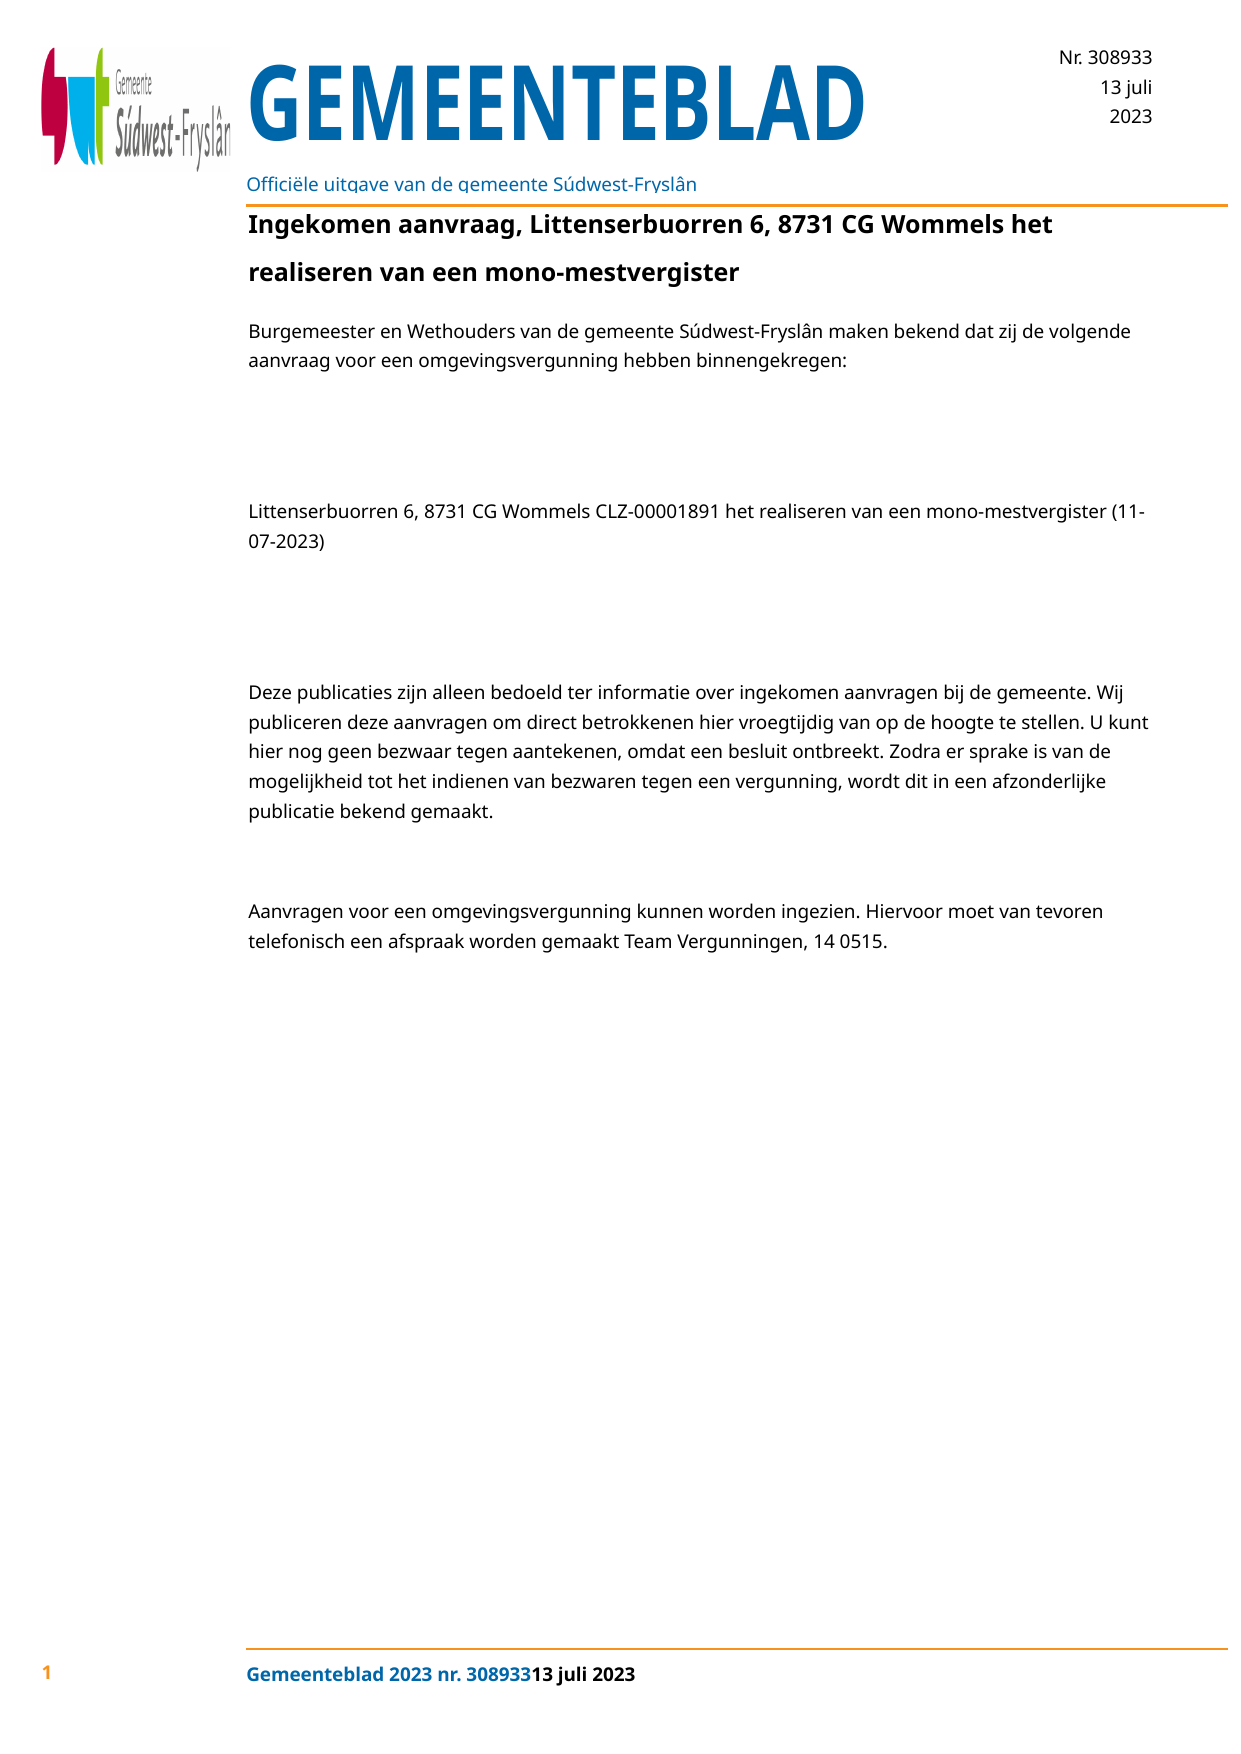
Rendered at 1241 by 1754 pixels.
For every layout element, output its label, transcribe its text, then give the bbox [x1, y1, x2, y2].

text Deze publicaties zijn alleen bedoeld ter informatie over ingekomen aanvragen bij de gemeente. Wij publiceren deze aanvragen om direct betrokkenen hier vroegtijdig van op de hoogte te stellen. U kunt hier nog geen bezwaar tegen aantekenen, omdat een besluit ontbreekt. Zodra er sprake is van de mogelijkheid tot het indienen van bezwaren tegen een vergunning, wordt dit in een afzonderlijke publicatie bekend gemaakt. [248, 679, 1152, 824]
text Aanvragen voor een omgevingsvergunning kunnen worden ingezien. Hiervoor moet van tevoren telefonisch een afspraak worden gemaakt Team Vergunningen, 14 0515. [248, 899, 1152, 954]
text Ingekomen aanvraag, Littenserbuorren 6, 8731 CG Wommels het realiseren van een mono-mestvergister [248, 207, 1152, 288]
text Burgemeester en Wethouders van de gemeente Súdwest-Fryslân maken bekend dat zij de volgende aanvraag voor een omgevingsvergunning hebben binnengekregen: [248, 318, 1152, 373]
picture [41, 47, 231, 172]
text Littenserbuorren 6, 8731 CG Wommels CLZ-00001891 het realiseren van een mono-mestvergister (11-07-2023) [248, 499, 1152, 554]
